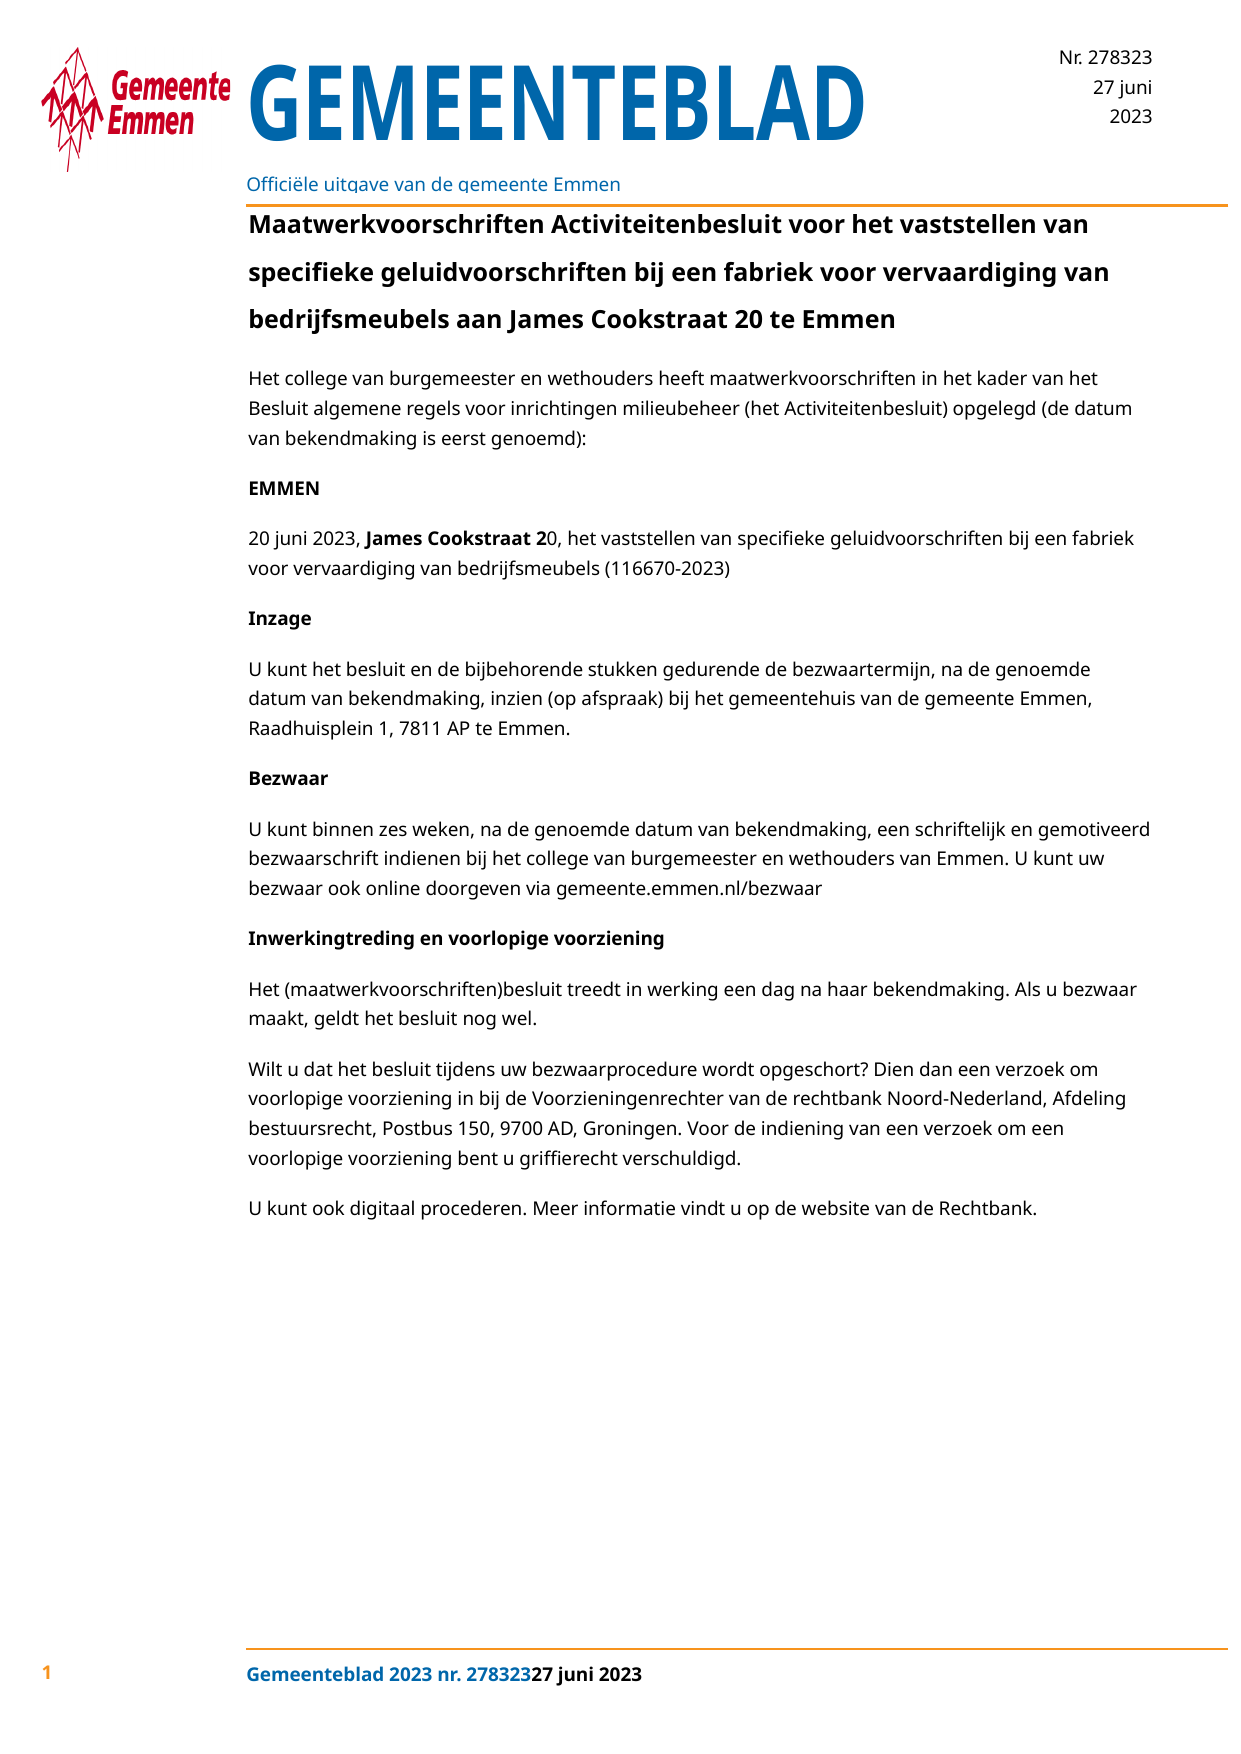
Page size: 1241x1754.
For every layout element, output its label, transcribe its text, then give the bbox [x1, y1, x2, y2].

text Inwerkingtreding en voorlopige voorziening [248, 926, 1152, 951]
text Maatwerkvoorschriften Activiteitenbesluit voor het vaststellen van specifieke geluidvoorschriften bij een fabriek voor vervaardiging van bedrijfsmeubels aan James Cookstraat 20 te Emmen [248, 207, 1152, 336]
text U kunt het besluit en de bijbehorende stukken gedurende de bezwaartermijn, na de genoemde datum van bekendmaking, inzien (op afspraak) bij het gemeentehuis van de gemeente Emmen, Raadhuisplein 1, 7811 AP te Emmen. [248, 656, 1152, 741]
text U kunt binnen zes weken, na de genoemde datum van bekendmaking, een schriftelijk en gemotiveerd bezwaarschrift indienen bij het college van burgemeester en wethouders van Emmen. U kunt uw bezwaar ook online doorgeven via gemeente.emmen.nl/bezwaar [248, 816, 1152, 901]
text EMMEN [248, 475, 1152, 501]
text Wilt u dat het besluit tijdens uw bezwaarprocedure wordt opgeschort? Dien dan een verzoek om voorlopige voorziening in bij de Voorzieningenrechter van de rechtbank Noord-Nederland, Afdeling bestuursrecht, Postbus 150, 9700 AD, Groningen. Voor de indiening van een verzoek om een voorlopige voorziening bent u griffierecht verschuldigd. [248, 1056, 1152, 1170]
text U kunt ook digitaal procederen. Meer informatie vindt u op de website van de Rechtbank. [248, 1195, 1152, 1221]
text Het college van burgemeester en wethouders heeft maatwerkvoorschriften in het kader van het Besluit algemene regels voor inrichtingen milieubeheer (het Activiteitenbesluit) opgelegd (de datum van bekendmaking is eerst genoemd): [248, 366, 1152, 450]
text 20 juni 2023, James Cookstraat 20, het vaststellen van specifieke geluidvoorschriften bij een fabriek voor vervaardiging van bedrijfsmeubels (116670-2023) [248, 526, 1152, 581]
text Bezwaar [248, 766, 1152, 791]
text Inzage [248, 606, 1152, 631]
picture [41, 47, 231, 172]
text Het (maatwerkvoorschriften)besluit treedt in werking een dag na haar bekendmaking. Als u bezwaar maakt, geldt het besluit nog wel. [248, 976, 1152, 1031]
